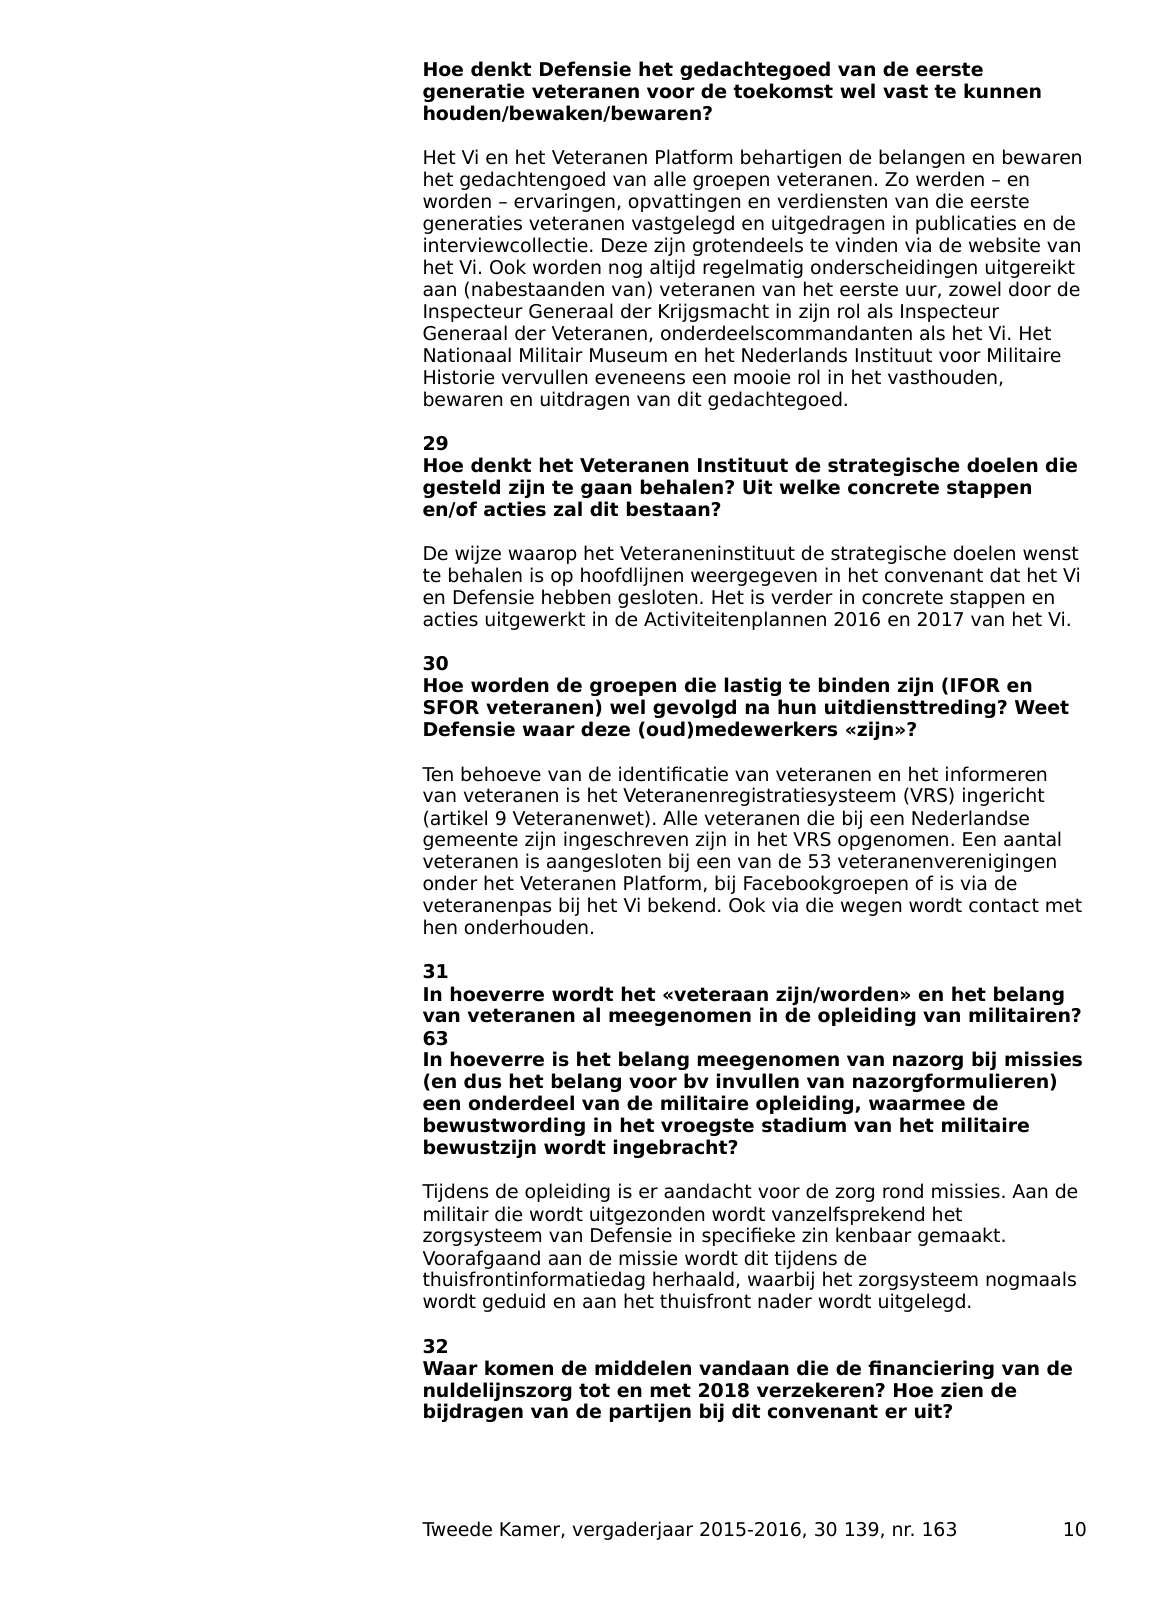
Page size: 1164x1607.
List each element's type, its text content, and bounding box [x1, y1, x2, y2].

text De wijze waarop het Veteraneninstituut de strategische doelen wenst te behalen is op hoofdlijnen weergegeven in het convenant dat het Vi en Defensie hebben gesloten. Het is verder in concrete stappen en acties uitgewerkt in de Activiteitenplannen 2016 en 2017 van het Vi. [422, 543, 1087, 631]
text 30 [422, 653, 1087, 675]
text 63 [422, 1027, 1087, 1049]
text Hoe denkt het Veteranen Instituut de strategische doelen die gesteld zijn te gaan behalen? Uit welke concrete stappen en/of acties zal dit bestaan? [422, 455, 1087, 521]
text Hoe worden de groepen die lastig te binden zijn (IFOR en SFOR veteranen) wel gevolgd na hun uitdiensttreding? Weet Defensie waar deze (oud)medewerkers «zijn»? [422, 675, 1087, 741]
text In hoeverre wordt het «veteraan zijn/worden» en het belang van veteranen al meegenomen in de opleiding van militairen? [422, 983, 1087, 1027]
text Tijdens de opleiding is er aandacht voor de zorg rond missies. Aan de militair die wordt uitgezonden wordt vanzelfsprekend het zorgsysteem van Defensie in specifieke zin kenbaar gemaakt. Voorafgaand aan de missie wordt dit tijdens de thuisfrontinformatiedag herhaald, waarbij het zorgsysteem nogmaals wordt geduid en aan het thuisfront nader wordt uitgelegd. [422, 1181, 1087, 1313]
text 31 [422, 961, 1087, 983]
text Ten behoeve van de identificatie van veteranen en het informeren van veteranen is het Veteranenregistratiesysteem (VRS) ingericht (artikel 9 Veteranenwet). Alle veteranen die bij een Nederlandse gemeente zijn ingeschreven zijn in het VRS opgenomen. Een aantal veteranen is aangesloten bij een van de 53 veteranenverenigingen onder het Veteranen Platform, bij Facebookgroepen of is via de veteranenpas bij het Vi bekend. Ook via die wegen wordt contact met hen onderhouden. [422, 763, 1087, 939]
text In hoeverre is het belang meegenomen van nazorg bij missies (en dus het belang voor bv invullen van nazorgformulieren) een onderdeel van de militaire opleiding, waarmee de bewustwording in het vroegste stadium van het militaire bewustzijn wordt ingebracht? [422, 1049, 1087, 1159]
text 32 [422, 1336, 1087, 1357]
text Waar komen de middelen vandaan die de financiering van de nuldelijnszorg tot en met 2018 verzekeren? Hoe zien de bijdragen van de partijen bij dit convenant er uit? [422, 1357, 1087, 1423]
text Het Vi en het Veteranen Platform behartigen de belangen en bewaren het gedachtengoed van alle groepen veteranen. Zo werden – en worden – ervaringen, opvattingen en verdiensten van die eerste generaties veteranen vastgelegd en uitgedragen in publicaties en de interviewcollectie. Deze zijn grotendeels te vinden via de website van het Vi. Ook worden nog altijd regelmatig onderscheidingen uitgereikt aan (nabestaanden van) veteranen van het eerste uur, zowel door de Inspecteur Generaal der Krijgsmacht in zijn rol als Inspecteur Generaal der Veteranen, onderdeelscommandanten als het Vi. Het Nationaal Militair Museum en het Nederlands Instituut voor Militaire Historie vervullen eveneens een mooie rol in het vasthouden, bewaren en uitdragen van dit gedachtegoed. [422, 147, 1087, 411]
text 29 [422, 433, 1087, 455]
text Hoe denkt Defensie het gedachtegoed van de eerste generatie veteranen voor de toekomst wel vast te kunnen houden/bewaken/bewaren? [422, 59, 1087, 125]
